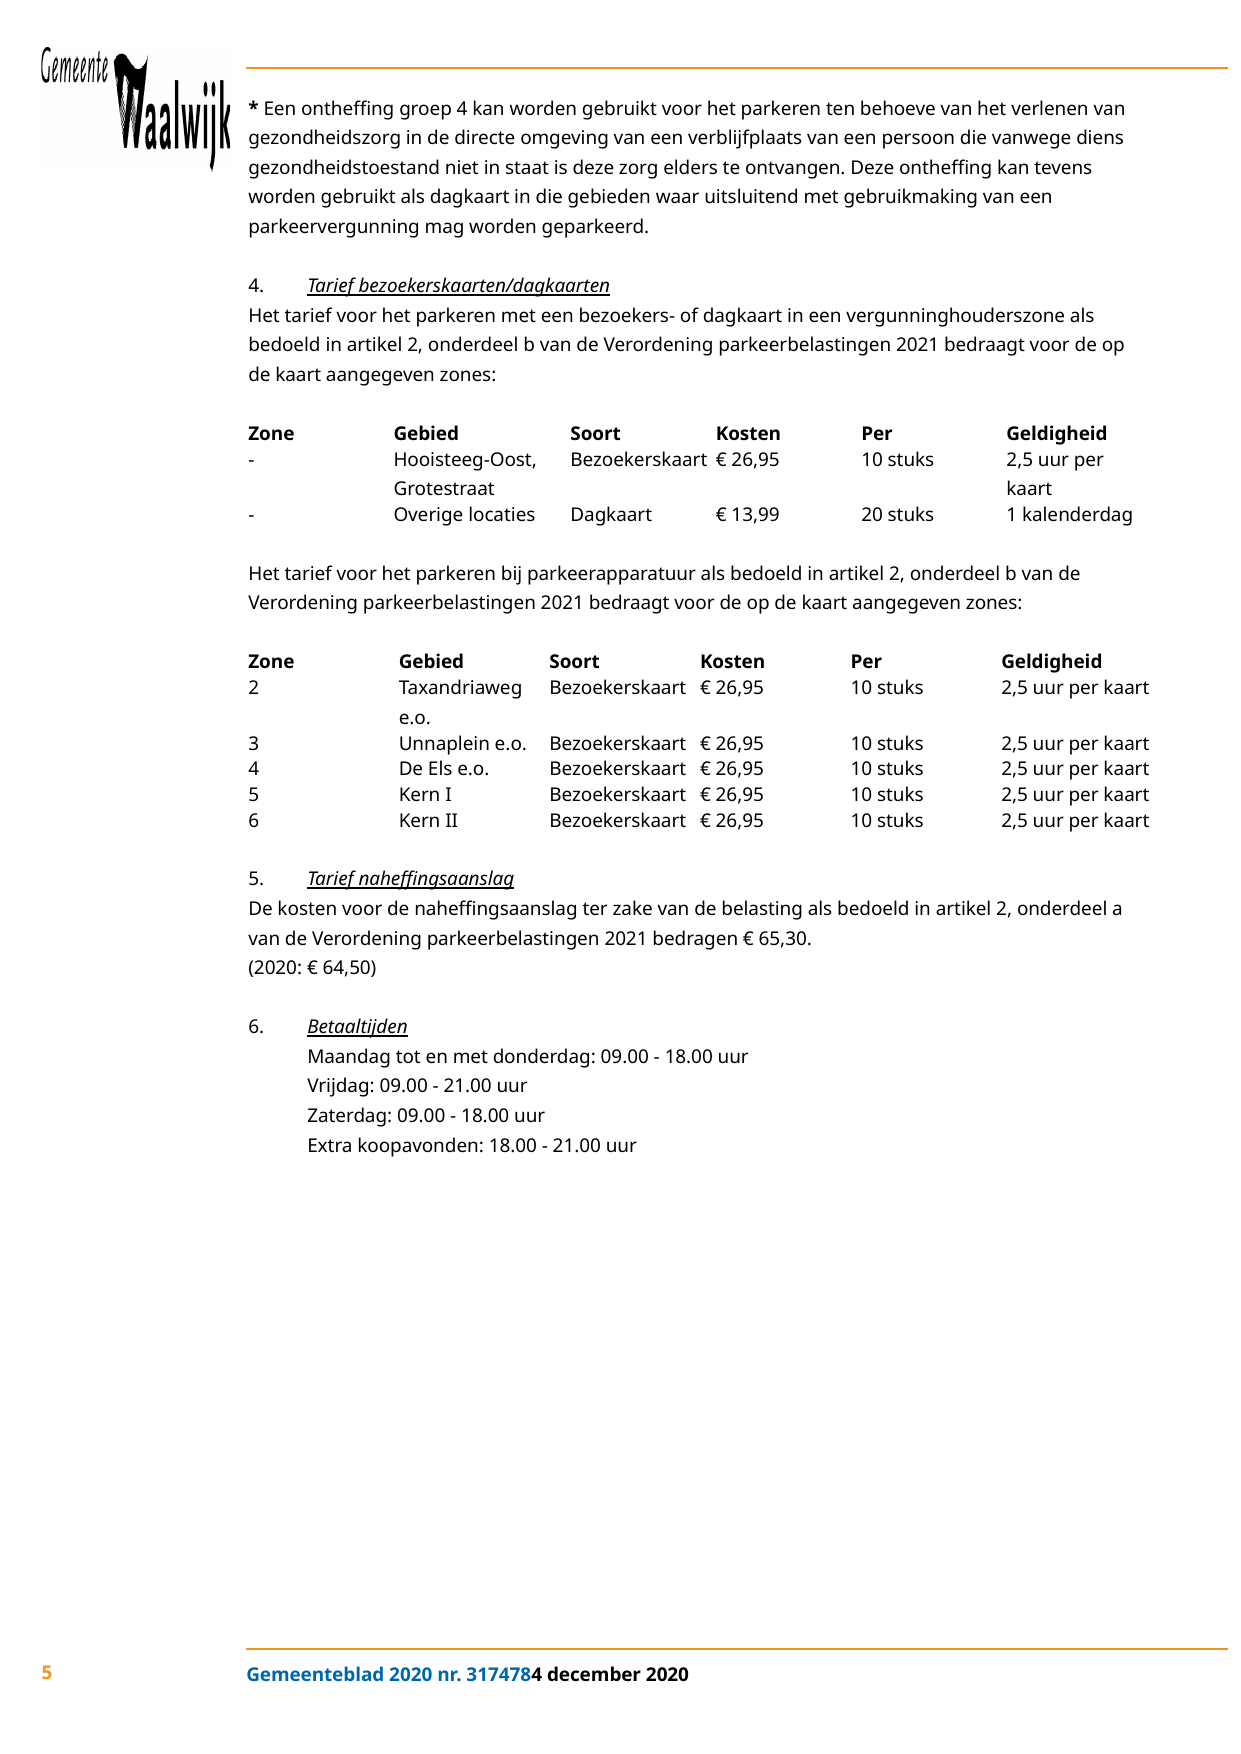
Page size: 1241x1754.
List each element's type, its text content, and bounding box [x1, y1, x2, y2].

table_cell Bezoekerskaart [549, 807, 700, 833]
table_header Geldigheid [1001, 649, 1152, 674]
table_header Soort [570, 420, 716, 446]
table_cell 2,5 uur per kaart [1006, 446, 1152, 501]
table_cell € 26,95 [700, 730, 850, 756]
table_header Gebied [399, 649, 549, 674]
table_header Gebied [393, 420, 570, 446]
picture [41, 47, 231, 172]
list Zaterdag: 09.00 - 18.00 uur [248, 1102, 1152, 1128]
table_cell Bezoekerskaart [549, 730, 700, 756]
list Maandag tot en met donderdag: 09.00 - 18.00 uur [248, 1043, 1152, 1069]
table_cell 2,5 uur per kaart [1001, 781, 1152, 807]
table_cell 6 [248, 807, 398, 833]
text De kosten voor de naheffingsaanslag ter zake van de belasting als bedoeld in artikel 2, onderdeel a van de Verordening parkeerbelastingen 2021 bedragen € 65,30. [248, 895, 1152, 950]
text Het tarief voor het parkeren met een bezoekers- of dagkaart in een vergunninghouderszone als bedoeld in artikel 2, onderdeel b van de Verordening parkeerbelastingen 2021 bedraagt voor de op de kaart aangegeven zones: [248, 302, 1152, 387]
table_cell 10 stuks [850, 675, 1001, 730]
table_cell 3 [248, 730, 398, 756]
table_cell € 26,95 [700, 807, 850, 833]
table_cell Bezoekerskaart [549, 781, 700, 807]
table_cell De Els e.o. [399, 756, 549, 781]
table_cell 4 [248, 756, 398, 781]
table_cell € 26,95 [700, 756, 850, 781]
table_cell Hooisteeg-Oost, Grotestraat [393, 446, 570, 501]
table_header Kosten [700, 649, 850, 674]
table_cell € 13,99 [716, 501, 861, 527]
table_cell 1 kalenderdag [1006, 501, 1152, 527]
table_cell - [248, 446, 393, 501]
table_header Zone [248, 649, 398, 674]
text Het tarief voor het parkeren bij parkeerapparatuur als bedoeld in artikel 2, onderdeel b van de Verordening parkeerbelastingen 2021 bedraagt voor de op de kaart aangegeven zones: [248, 560, 1152, 615]
table_cell Kern I [399, 781, 549, 807]
table_header Soort [549, 649, 700, 674]
text (2020: € 64,50) [248, 954, 1152, 980]
table_header Kosten [716, 420, 861, 446]
table_cell € 26,95 [700, 675, 850, 730]
table_cell € 26,95 [700, 781, 850, 807]
table_cell Overige locaties [393, 501, 570, 527]
table_header Per [861, 420, 1006, 446]
table_cell Bezoekerskaart [549, 756, 700, 781]
table_cell € 26,95 [716, 446, 861, 501]
list Extra koopavonden: 18.00 - 21.00 uur [248, 1132, 1152, 1157]
table_cell Kern II [399, 807, 549, 833]
table_cell 20 stuks [861, 501, 1006, 527]
table_cell - [248, 501, 393, 527]
table_cell Bezoekerskaart [570, 446, 716, 501]
list Vrijdag: 09.00 - 21.00 uur [248, 1073, 1152, 1098]
table_cell Taxandriaweg e.o. [399, 675, 549, 730]
text * Een ontheffing groep 4 kan worden gebruikt voor het parkeren ten behoeve van het verlenen van gezondheidszorg in de directe omgeving van een verblijfplaats van een persoon die vanwege diens gezondheidstoestand niet in staat is deze zorg elders te ontvangen. Deze ontheffing kan tevens worden gebruikt als dagkaart in die gebieden waar uitsluitend met gebruikmaking van een parkeervergunning mag worden geparkeerd. [248, 95, 1152, 239]
table_header Zone [248, 420, 393, 446]
table_cell 2 [248, 675, 398, 730]
table_cell 10 stuks [850, 756, 1001, 781]
table_header Per [850, 649, 1001, 674]
list Tarief bezoekerskaarten/dagkaarten [248, 272, 1152, 298]
table_cell Bezoekerskaart [549, 675, 700, 730]
table_cell 10 stuks [850, 781, 1001, 807]
table_cell 2,5 uur per kaart [1001, 675, 1152, 730]
list Betaaltijden [248, 1013, 1152, 1039]
table_cell 5 [248, 781, 398, 807]
table_cell 2,5 uur per kaart [1001, 730, 1152, 756]
table_cell 10 stuks [861, 446, 1006, 501]
table_cell Unnaplein e.o. [399, 730, 549, 756]
table_header Geldigheid [1006, 420, 1152, 446]
table_cell 2,5 uur per kaart [1001, 756, 1152, 781]
list Tarief naheffingsaanslag [248, 866, 1152, 891]
table_cell 10 stuks [850, 807, 1001, 833]
table_cell Dagkaart [570, 501, 716, 527]
table_cell 10 stuks [850, 730, 1001, 756]
table_cell 2,5 uur per kaart [1001, 807, 1152, 833]
